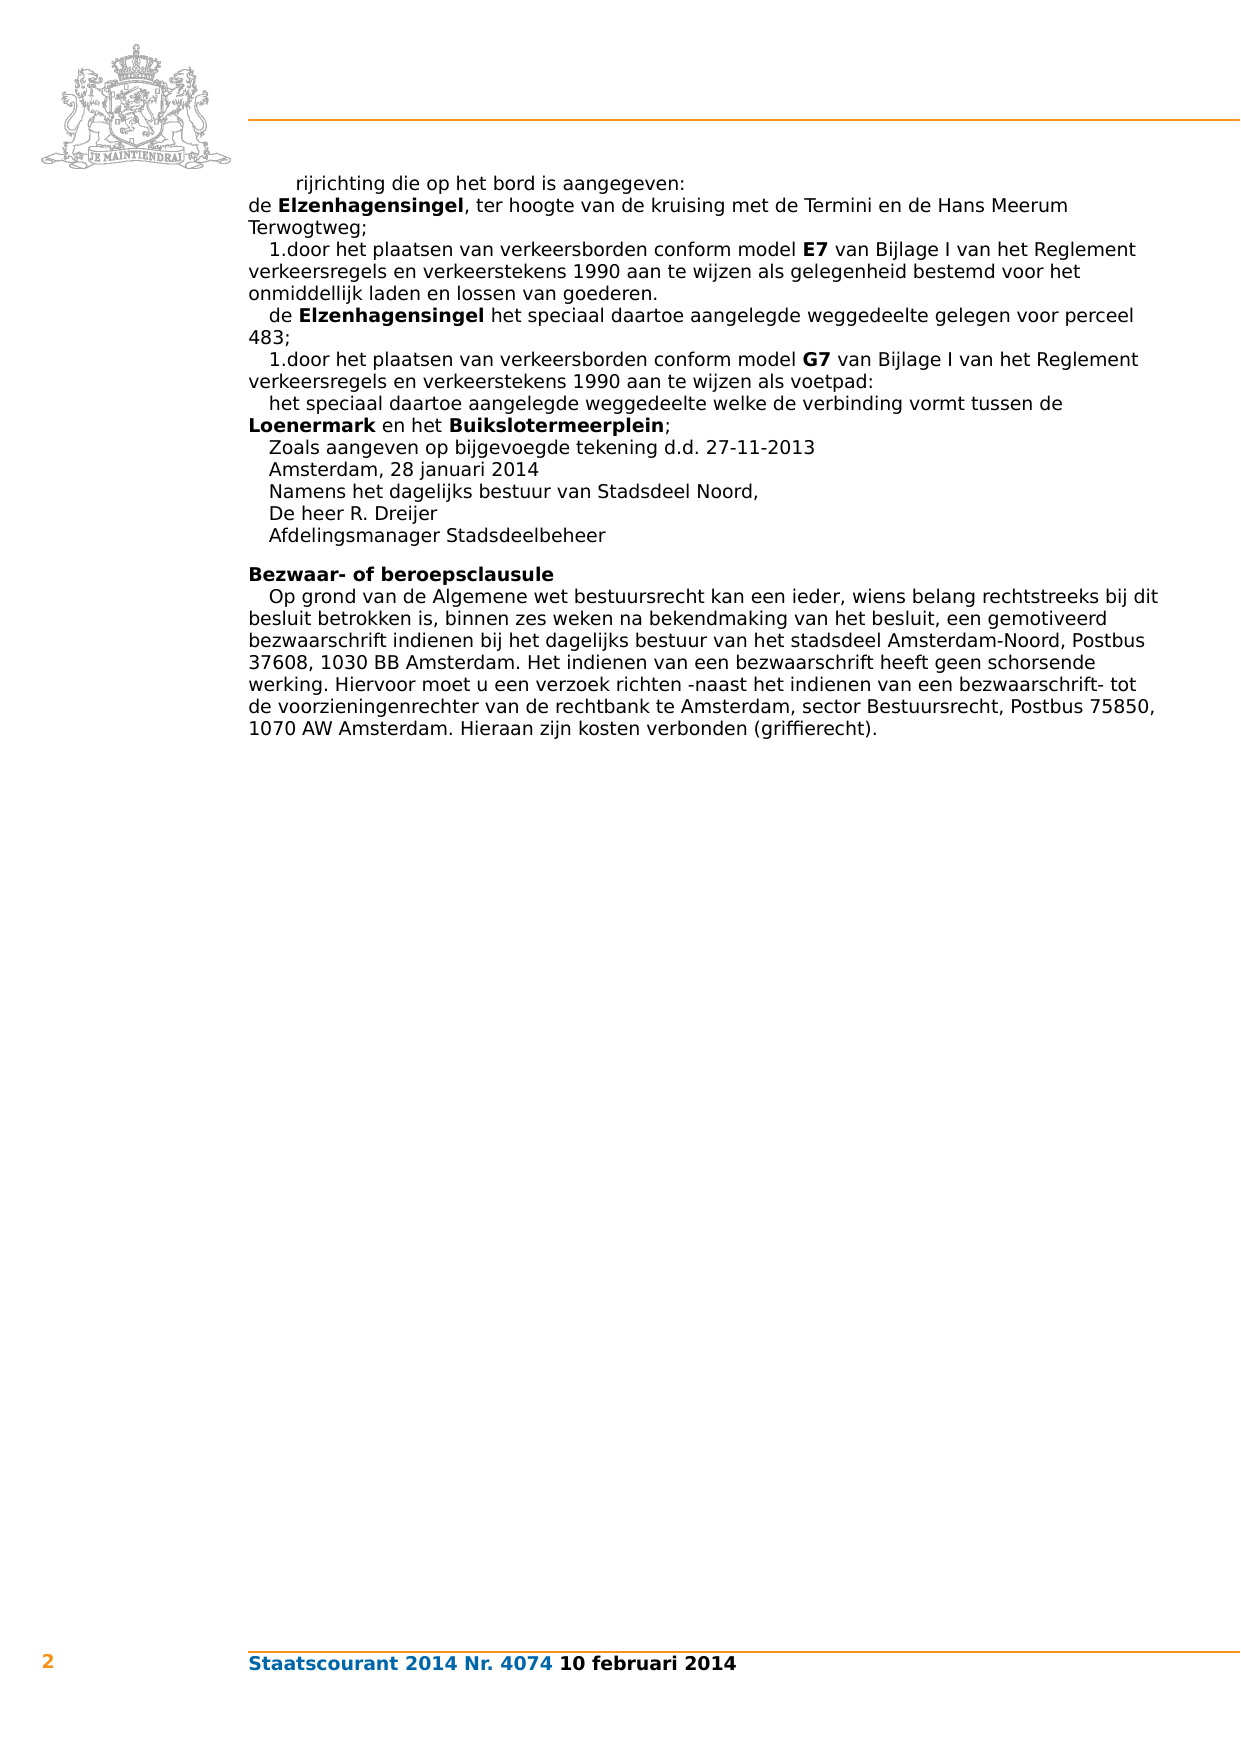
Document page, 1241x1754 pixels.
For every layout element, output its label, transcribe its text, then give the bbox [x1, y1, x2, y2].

text de Elzenhagensingel het speciaal daartoe aangelegde weggedeelte gelegen voor perceel 483; [248, 305, 1163, 349]
text Namens het dagelijks bestuur van Stadsdeel Noord, [248, 481, 1163, 502]
text Zoals aangeven op bijgevoegde tekening d.d. 27-11-2013 [248, 437, 1163, 458]
text het speciaal daartoe aangelegde weggedeelte welke de verbinding vormt tussen de Loenermark en het Buikslotermeerplein; [248, 393, 1163, 437]
text Op grond van de Algemene wet bestuursrecht kan een ieder, wiens belang rechtstreeks bij dit besluit betrokken is, binnen zes weken na bekendmaking van het besluit, een gemotiveerd bezwaarschrift indienen bij het dagelijks bestuur van het stadsdeel Amsterdam-Noord, Postbus 37608, 1030 BB Amsterdam. Het indienen van een bezwaarschrift heeft geen schorsende werking. Hiervoor moet u een verzoek richten -naast het indienen van een bezwaarschrift- tot de voorzieningenrechter van de rechtbank te Amsterdam, sector Bestuursrecht, Postbus 75850, 1070 AW Amsterdam. Hieraan zijn kosten verbonden (griffierecht). [248, 586, 1163, 740]
subtitle Bezwaar- of beroepsclausule [248, 564, 1163, 586]
text Amsterdam, 28 januari 2014 [248, 458, 1163, 481]
text 1.door het plaatsen van verkeersborden conform model E7 van Bijlage I van het Reglement verkeersregels en verkeerstekens 1990 aan te wijzen als gelegenheid bestemd voor het onmiddellijk laden en lossen van goederen. [248, 239, 1163, 305]
text Afdelingsmanager Stadsdeelbeheer [248, 524, 1163, 546]
text de Elzenhagensingel, ter hoogte van de kruising met de Termini en de Hans Meerum Terwogtweg; [248, 195, 1163, 239]
text De heer R. Dreijer [248, 502, 1163, 524]
list rijrichting die op het bord is aangegeven: [248, 173, 1163, 195]
text 1.door het plaatsen van verkeersborden conform model G7 van Bijlage I van het Reglement verkeersregels en verkeerstekens 1990 aan te wijzen als voetpad: [248, 349, 1163, 393]
picture [41, 44, 231, 169]
